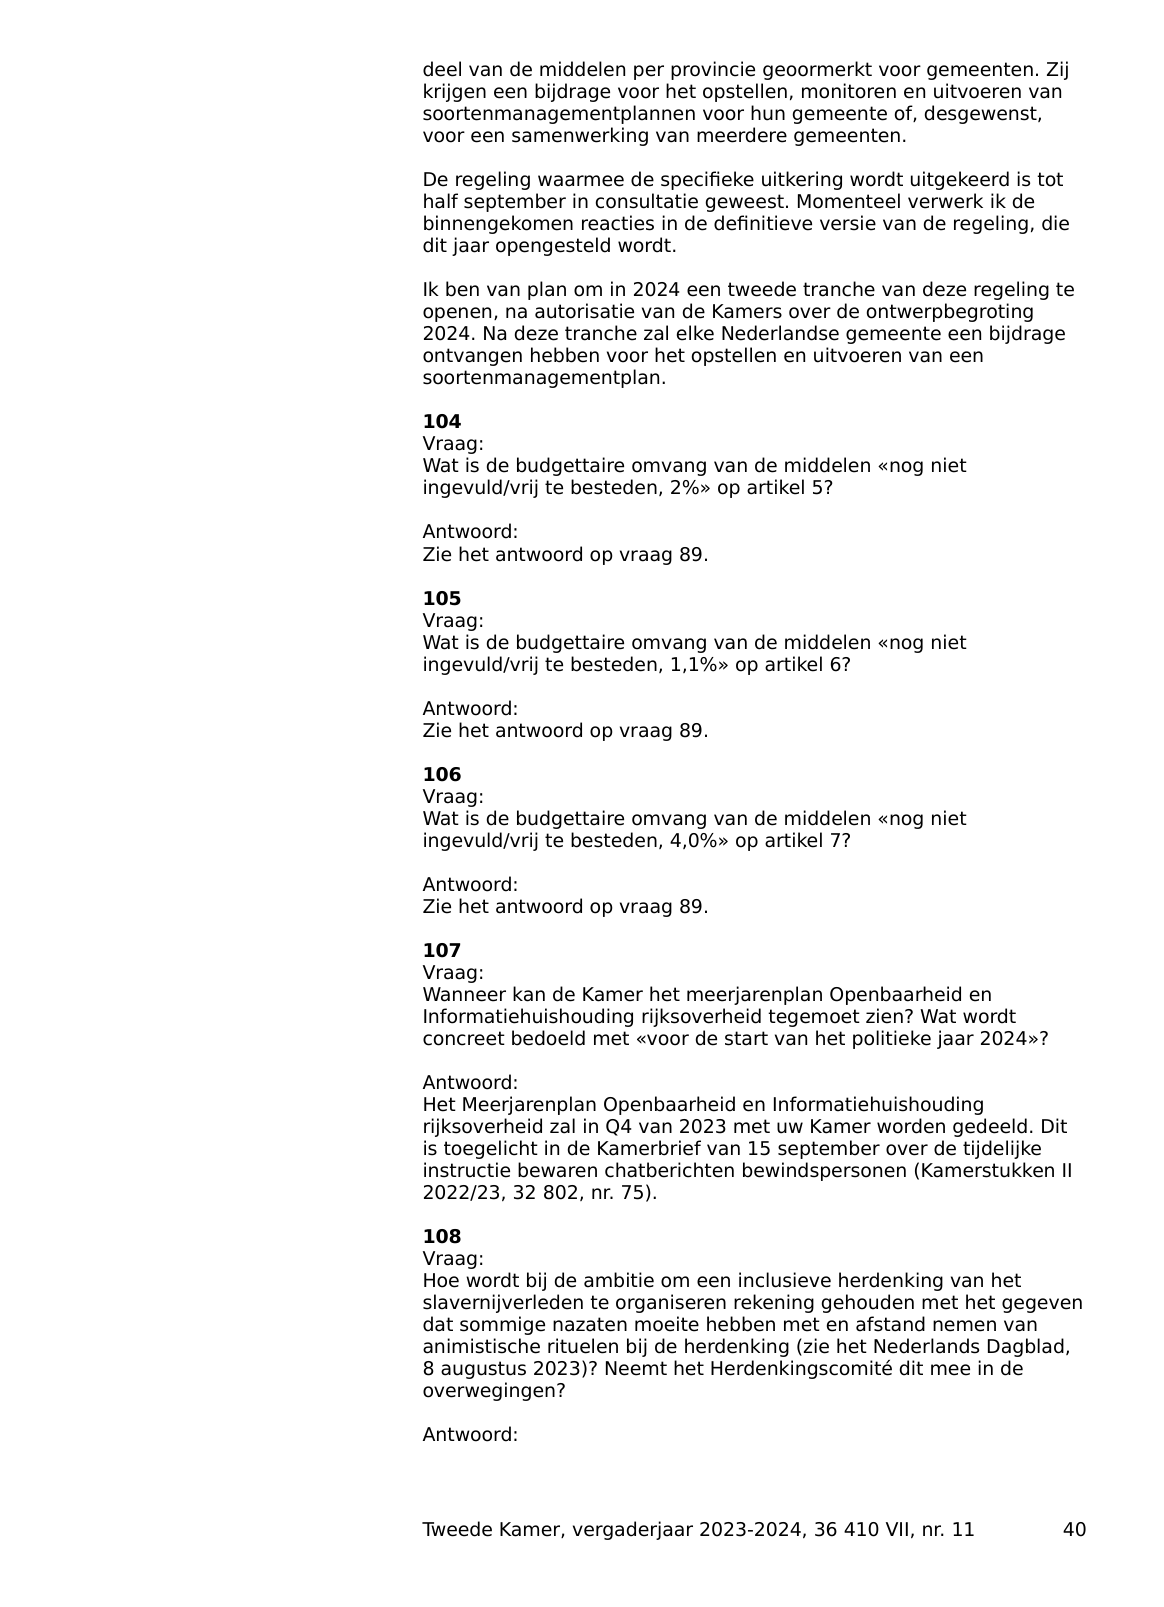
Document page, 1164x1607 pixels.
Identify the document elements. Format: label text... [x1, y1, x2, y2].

text deel van de middelen per provincie geoormerkt voor gemeenten. Zij krijgen een bijdrage voor het opstellen, monitoren en uitvoeren van soortenmanagementplannen voor hun gemeente of, desgewenst, voor een samenwerking van meerdere gemeenten. [422, 59, 1087, 147]
text 106 [422, 764, 1087, 786]
text 104 [422, 411, 1087, 433]
text Vraag: [422, 609, 1087, 632]
text Het Meerjarenplan Openbaarheid en Informatiehuishouding rijksoverheid zal in Q4 van 2023 met uw Kamer worden gedeeld. Dit is toegelicht in de Kamerbrief van 15 september over de tijdelijke instructie bewaren chatberichten bewindspersonen (Kamerstukken II 2022/23, 32 802, nr. 75). [422, 1094, 1087, 1204]
text Vraag: [422, 433, 1087, 455]
text Hoe wordt bij de ambitie om een inclusieve herdenking van het slavernijverleden te organiseren rekening gehouden met het gegeven dat sommige nazaten moeite hebben met en afstand nemen van animistische rituelen bij de herdenking (zie het Nederlands Dagblad, 8 augustus 2023)? Neemt het Herdenkingscomité dit mee in de overwegingen? [422, 1270, 1087, 1402]
text Vraag: [422, 962, 1087, 984]
text Wat is de budgettaire omvang van de middelen «nog niet ingevuld/vrĳ te besteden, 1,1%» op artikel 6? [422, 632, 1087, 676]
text Vraag: [422, 1248, 1087, 1270]
text 108 [422, 1226, 1087, 1248]
text 107 [422, 940, 1087, 962]
text Antwoord: [422, 1424, 1087, 1446]
text Zie het antwoord op vraag 89. [422, 543, 1087, 565]
text Zie het antwoord op vraag 89. [422, 896, 1087, 918]
text Wanneer kan de Kamer het meerjarenplan Openbaarheid en Informatiehuishouding rijksoverheid tegemoet zien? Wat wordt concreet bedoeld met «voor de start van het politieke jaar 2024»? [422, 984, 1087, 1050]
text 105 [422, 588, 1087, 609]
text Vraag: [422, 786, 1087, 808]
text Antwoord: [422, 521, 1087, 543]
text Antwoord: [422, 698, 1087, 720]
text Ik ben van plan om in 2024 een tweede tranche van deze regeling te openen, na autorisatie van de Kamers over de ontwerpbegroting 2024. Na deze tranche zal elke Nederlandse gemeente een bijdrage ontvangen hebben voor het opstellen en uitvoeren van een soortenmanagementplan. [422, 279, 1087, 389]
text Zie het antwoord op vraag 89. [422, 720, 1087, 742]
text Antwoord: [422, 1072, 1087, 1094]
text Antwoord: [422, 874, 1087, 896]
text Wat is de budgettaire omvang van de middelen «nog niet ingevuld/vrĳ te besteden, 4,0%» op artikel 7? [422, 808, 1087, 852]
text De regeling waarmee de specifieke uitkering wordt uitgekeerd is tot half september in consultatie geweest. Momenteel verwerk ik de binnengekomen reacties in de definitieve versie van de regeling, die dit jaar opengesteld wordt. [422, 169, 1087, 257]
text Wat is de budgettaire omvang van de middelen «nog niet ingevuld/vrĳ te besteden, 2%» op artikel 5? [422, 455, 1087, 499]
